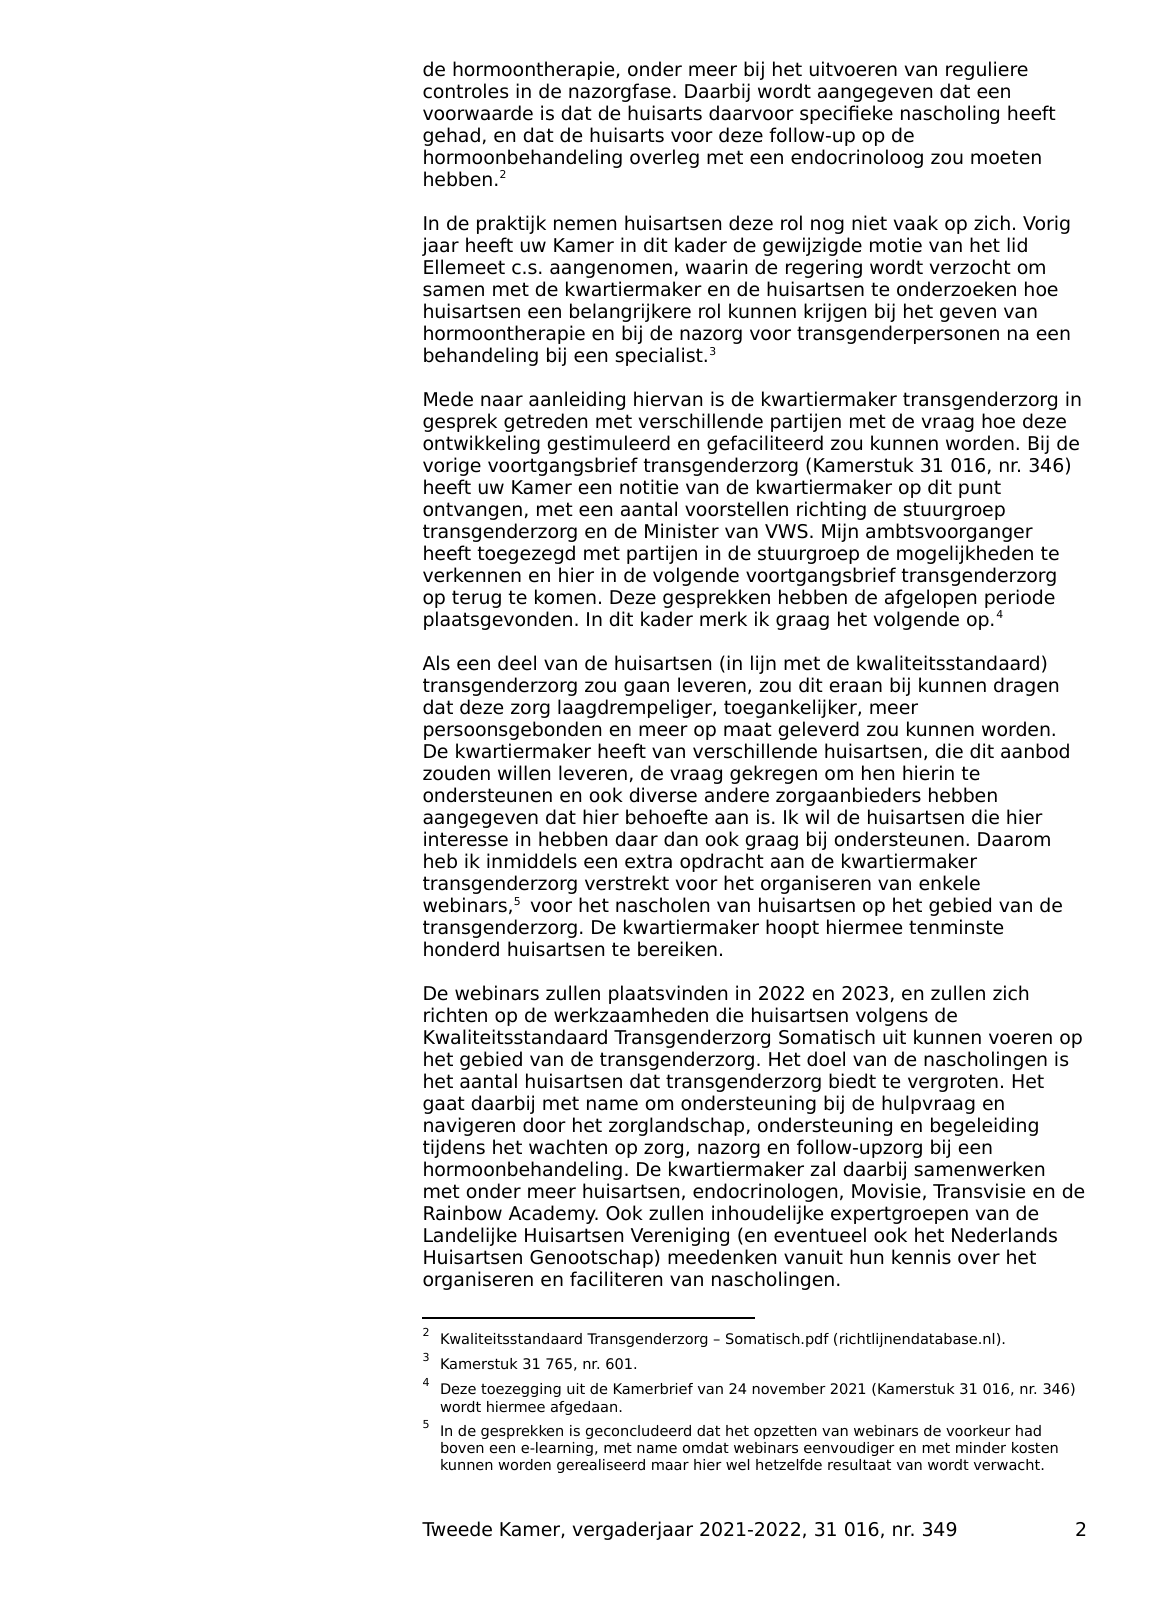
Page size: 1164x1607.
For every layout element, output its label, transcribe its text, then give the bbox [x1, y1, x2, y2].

text Deze toezegging uit de Kamerbrief van 24 november 2021 (Kamerstuk 31 016, nr. 346) wordt hiermee afgedaan. [422, 1377, 1087, 1416]
text Mede naar aanleiding hiervan is de kwartiermaker transgenderzorg in gesprek getreden met verschillende partijen met de vraag hoe deze ontwikkeling gestimuleerd en gefaciliteerd zou kunnen worden. Bij de vorige voortgangsbrief transgenderzorg (Kamerstuk 31 016, nr. 346) heeft uw Kamer een notitie van de kwartiermaker op dit punt ontvangen, met een aantal voorstellen richting de stuurgroep transgenderzorg en de Minister van VWS. Mijn ambtsvoorganger heeft toegezegd met partijen in de stuurgroep de mogelijkheden te verkennen en hier in de volgende voortgangsbrief transgenderzorg op terug te komen. Deze gesprekken hebben de afgelopen periode plaatsgevonden. In dit kader merk ik graag het volgende op. [422, 389, 1087, 631]
text Als een deel van de huisartsen (in lijn met de kwaliteitsstandaard) transgenderzorg zou gaan leveren, zou dit eraan bij kunnen dragen dat deze zorg laagdrempeliger, toegankelijker, meer persoonsgebonden en meer op maat geleverd zou kunnen worden. De kwartiermaker heeft van verschillende huisartsen, die dit aanbod zouden willen leveren, de vraag gekregen om hen hierin te ondersteunen en ook diverse andere zorgaanbieders hebben aangegeven dat hier behoefte aan is. Ik wil de huisartsen die hier interesse in hebben daar dan ook graag bij ondersteunen. Daarom heb ik inmiddels een extra opdracht aan de kwartiermaker transgenderzorg verstrekt voor het organiseren van enkele webinars, voor het nascholen van huisartsen op het gebied van de transgenderzorg. De kwartiermaker hoopt hiermee tenminste honderd huisartsen te bereiken. [422, 653, 1087, 961]
text De webinars zullen plaatsvinden in 2022 en 2023, en zullen zich richten op de werkzaamheden die huisartsen volgens de Kwaliteitsstandaard Transgenderzorg Somatisch uit kunnen voeren op het gebied van de transgenderzorg. Het doel van de nascholingen is het aantal huisartsen dat transgenderzorg biedt te vergroten. Het gaat daarbij met name om ondersteuning bij de hulpvraag en navigeren door het zorglandschap, ondersteuning en begeleiding tijdens het wachten op zorg, nazorg en follow-upzorg bij een hormoonbehandeling. De kwartiermaker zal daarbij samenwerken met onder meer huisartsen, endocrinologen, Movisie, Transvisie en de Rainbow Academy. Ook zullen inhoudelijke expertgroepen van de Landelijke Huisartsen Vereniging (en eventueel ook het Nederlands Huisartsen Genootschap) meedenken vanuit hun kennis over het organiseren en faciliteren van nascholingen. [422, 983, 1087, 1291]
text de hormoontherapie, onder meer bij het uitvoeren van reguliere controles in de nazorgfase. Daarbij wordt aangegeven dat een voorwaarde is dat de huisarts daarvoor specifieke nascholing heeft gehad, en dat de huisarts voor deze follow-up op de hormoonbehandeling overleg met een endocrinoloog zou moeten hebben. [422, 59, 1087, 191]
text Kamerstuk 31 765, nr. 601. [422, 1352, 1087, 1374]
text Kwaliteitsstandaard Transgenderzorg – Somatisch.pdf (richtlijnendatabase.nl). [422, 1327, 1087, 1349]
text In de praktijk nemen huisartsen deze rol nog niet vaak op zich. Vorig jaar heeft uw Kamer in dit kader de gewijzigde motie van het lid Ellemeet c.s. aangenomen, waarin de regering wordt verzocht om samen met de kwartiermaker en de huisartsen te onderzoeken hoe huisartsen een belangrijkere rol kunnen krijgen bij het geven van hormoontherapie en bij de nazorg voor transgenderpersonen na een behandeling bij een specialist. [422, 213, 1087, 367]
text In de gesprekken is geconcludeerd dat het opzetten van webinars de voorkeur had boven een e-learning, met name omdat webinars eenvoudiger en met minder kosten kunnen worden gerealiseerd maar hier wel hetzelfde resultaat van wordt verwacht. [422, 1418, 1087, 1474]
